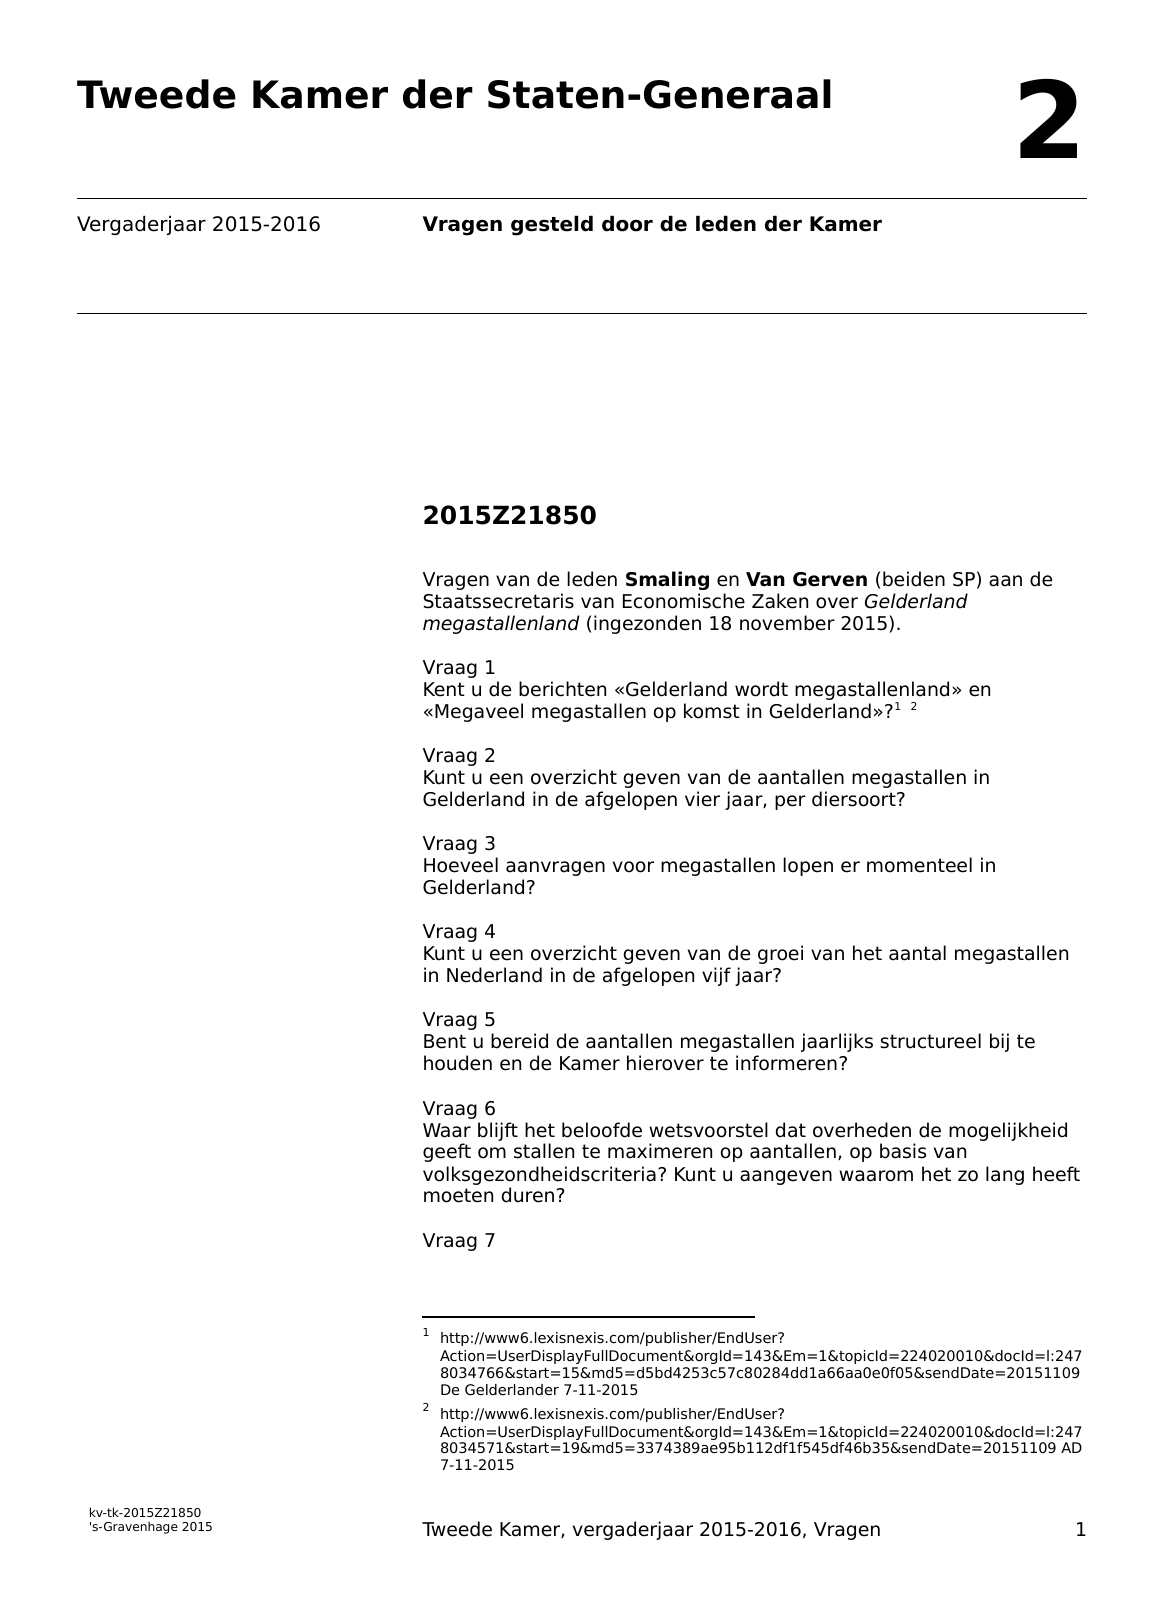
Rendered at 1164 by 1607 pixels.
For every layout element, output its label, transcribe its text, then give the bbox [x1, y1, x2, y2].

text Kunt u een overzicht geven van de groei van het aantal megastallen in Nederland in de afgelopen vijf jaar? [422, 943, 1087, 987]
text 2015Z21850 [422, 501, 1087, 531]
text kv-tk-2015Z21850 [88, 1506, 323, 1520]
table_header 2 [886, 59, 1087, 198]
text Vraag 7 [422, 1229, 1087, 1252]
text http://www6.lexisnexis.com/publisher/EndUser?Action=UserDisplayFullDocument&orgId=143&Em=1&topicId=224020010&docId=l:2478034766&start=15&md5=d5bd4253c57c80284dd1a66aa0e0f05&sendDate=20151109 De Gelderlander 7-11-2015 [422, 1326, 1087, 1399]
text Vraag 6 [422, 1097, 1087, 1119]
text Hoeveel aanvragen voor megastallen lopen er momenteel in Gelderland? [422, 855, 1087, 899]
text Kent u de berichten «Gelderland wordt megastallenland» en «Megaveel megastallen op komst in Gelderland»? [422, 679, 1087, 723]
table_cell Vergaderjaar 2015-2016 [77, 199, 422, 313]
text Vraag 5 [422, 1009, 1087, 1031]
text 's-Gravenhage 2015 [88, 1520, 323, 1534]
text Bent u bereid de aantallen megastallen jaarlijks structureel bij te houden en de Kamer hierover te informeren? [422, 1031, 1087, 1075]
text Kunt u een overzicht geven van de aantallen megastallen in Gelderland in de afgelopen vier jaar, per diersoort? [422, 767, 1087, 811]
text Vraag 4 [422, 921, 1087, 943]
text Vraag 3 [422, 833, 1087, 855]
text Vraag 2 [422, 745, 1087, 767]
table_header Tweede Kamer der Staten-Generaal [77, 59, 886, 198]
text Waar blijft het beloofde wetsvoorstel dat overheden de mogelijkheid geeft om stallen te maximeren op aantallen, op basis van volksgezondheidscriteria? Kunt u aangeven waarom het zo lang heeft moeten duren? [422, 1119, 1087, 1207]
text http://www6.lexisnexis.com/publisher/EndUser?Action=UserDisplayFullDocument&orgId=143&Em=1&topicId=224020010&docId=l:2478034571&start=19&md5=3374389ae95b112df1f545df46b35&sendDate=20151109 AD 7-11-2015 [422, 1402, 1087, 1474]
table_cell Vragen gesteld door de leden der Kamer [422, 199, 1087, 313]
text Vragen van de leden Smaling en Van Gerven (beiden SP) aan de Staatssecretaris van Economische Zaken over Gelderland megastallenland (ingezonden 18 november 2015). [422, 569, 1087, 635]
text Vraag 1 [422, 657, 1087, 679]
